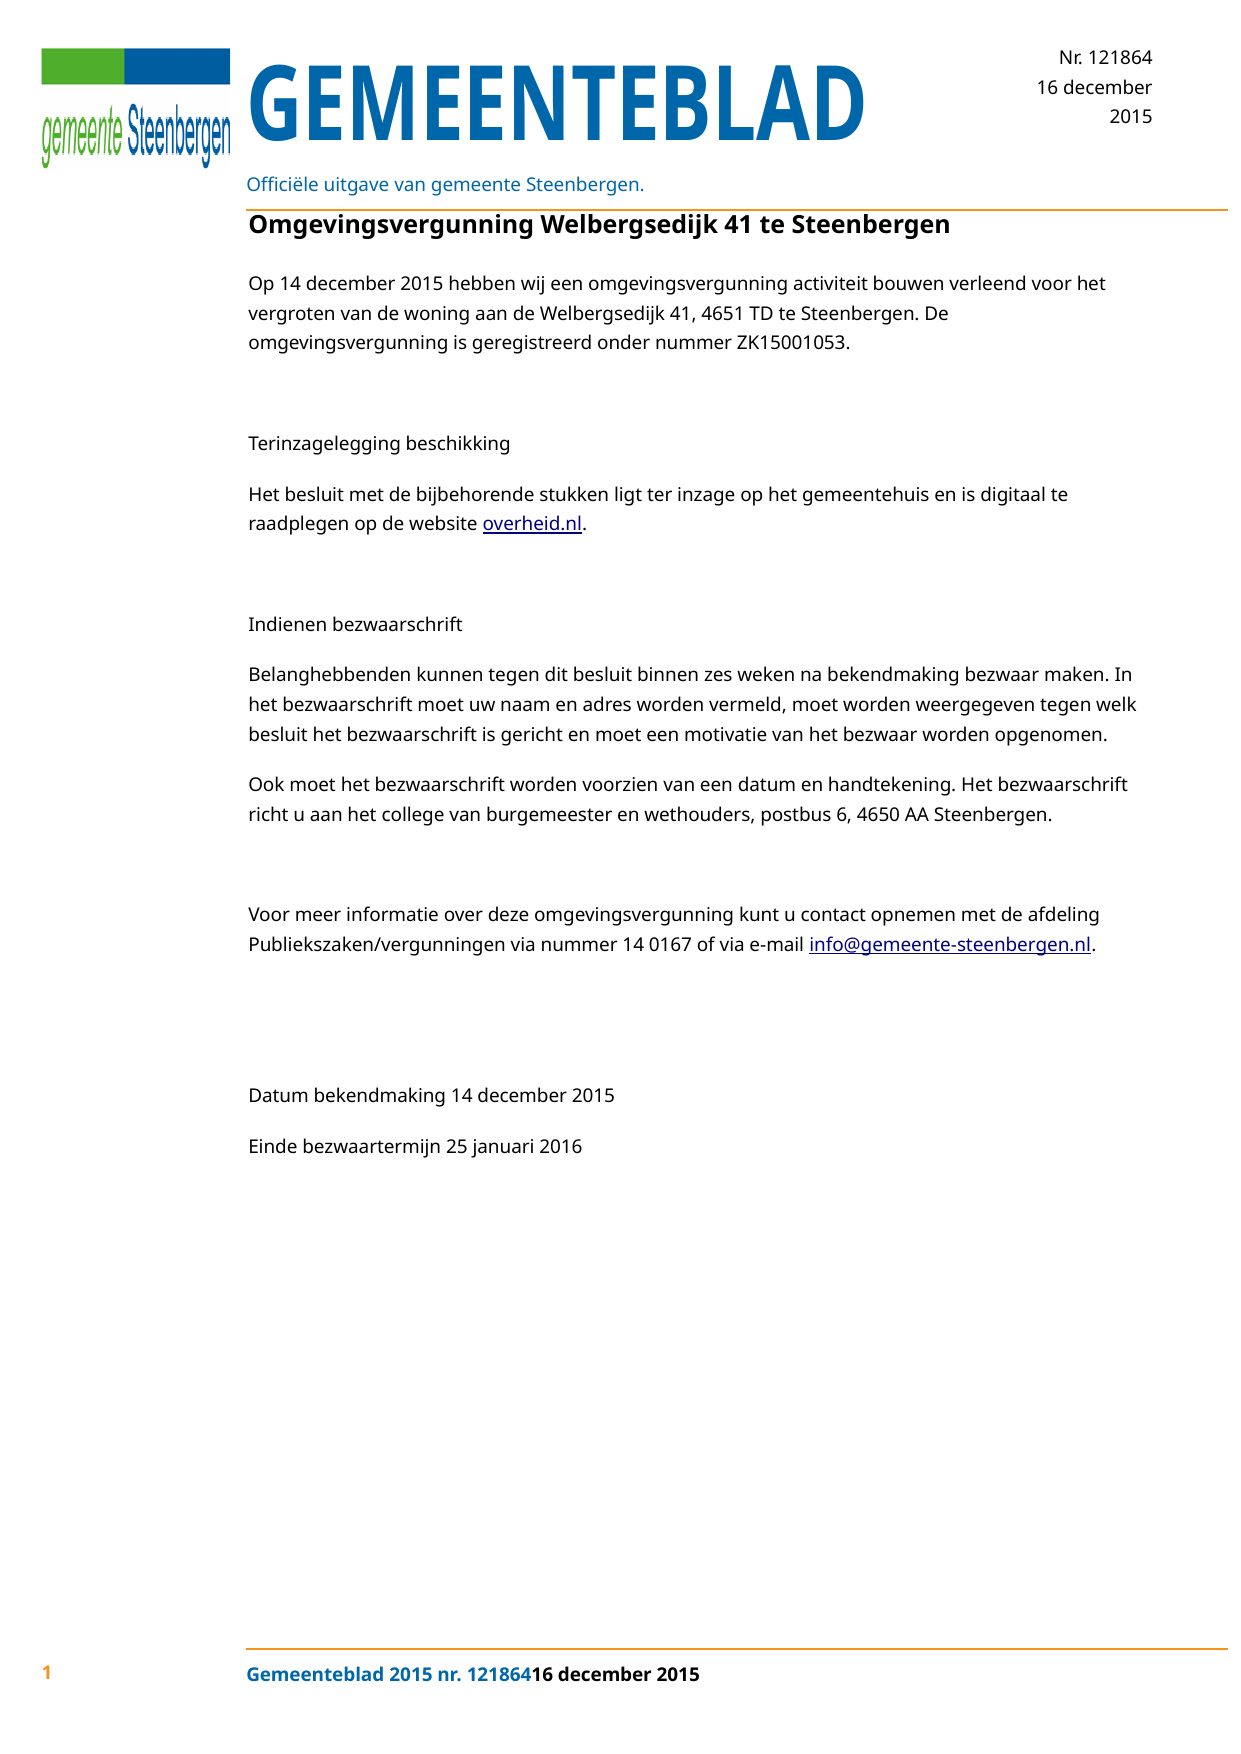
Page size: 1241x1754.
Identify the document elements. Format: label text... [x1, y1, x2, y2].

text Indienen bezwaarschrift [248, 611, 1152, 637]
text Einde bezwaartermijn 25 januari 2016 [248, 1133, 1152, 1158]
text Ook moet het bezwaarschrift worden voorzien van een datum en handtekening. Het bezwaarschrift richt u aan het college van burgemeester en wethouders, postbus 6, 4650 AA Steenbergen. [248, 771, 1152, 826]
text Belanghebbenden kunnen tegen dit besluit binnen zes weken na bekendmaking bezwaar maken. In het bezwaarschrift moet uw naam en adres worden vermeld, moet worden weergegeven tegen welk besluit het bezwaarschrift is gericht en moet een motivatie van het bezwaar worden opgenomen. [248, 662, 1152, 746]
picture [41, 47, 231, 172]
text Op 14 december 2015 hebben wij een omgevingsvergunning activiteit bouwen verleend voor het vergroten van de woning aan de Welbergsedijk 41, 4651 TD te Steenbergen. De omgevingsvergunning is geregistreerd onder nummer ZK15001053. [248, 270, 1152, 355]
text Voor meer informatie over deze omgevingsvergunning kunt u contact opnemen met de afdeling Publiekszaken/vergunningen via nummer 14 0167 of via e-mail info@gemeente-steenbergen.nl. [248, 902, 1152, 957]
text Terinzagelegging beschikking [248, 430, 1152, 456]
text Omgevingsvergunning Welbergsedijk 41 te Steenbergen [248, 211, 1152, 241]
text Datum bekendmaking 14 december 2015 [248, 1082, 1152, 1108]
text Het besluit met de bijbehorende stukken ligt ter inzage op het gemeentehuis en is digitaal te raadplegen op de website overheid.nl. [248, 481, 1152, 536]
